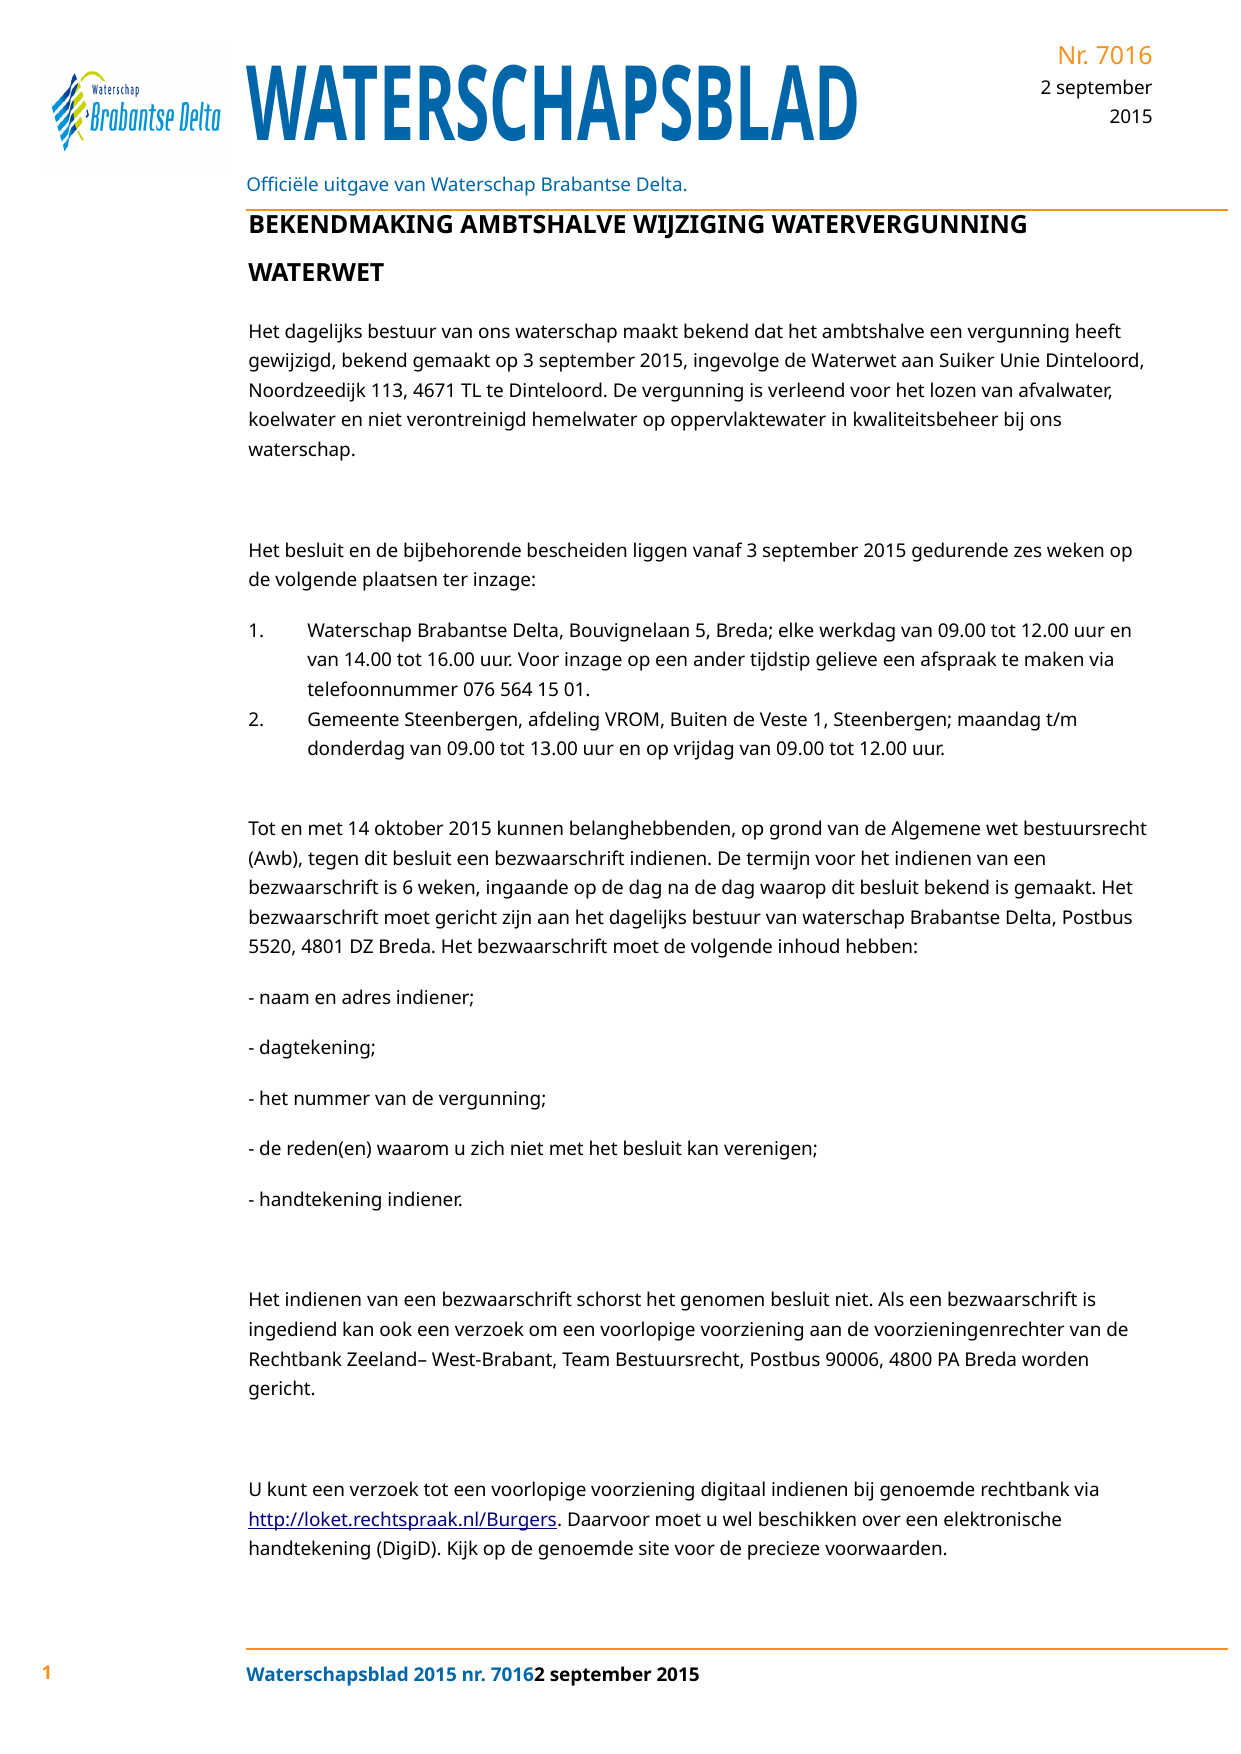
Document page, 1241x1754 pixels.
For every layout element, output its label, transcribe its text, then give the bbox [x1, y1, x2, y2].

text BEKENDMAKING AMBTSHALVE WIJZIGING WATERVERGUNNING WATERWET [248, 211, 1152, 288]
text Het indienen van een bezwaarschrift schorst het genomen besluit niet. Als een bezwaarschrift is ingediend kan ook een verzoek om een voorlopige voorziening aan de voorzieningenrechter van de Rechtbank Zeeland– West-Brabant, Team Bestuursrecht, Postbus 90006, 4800 PA Breda worden gericht. [248, 1287, 1152, 1401]
text - dagtekening; [248, 1034, 1152, 1060]
list Waterschap Brabantse Delta, Bouvignelaan 5, Breda; elke werkdag van 09.00 tot 12.00 uur en van 14.00 tot 16.00 uur. Voor inzage op een ander tijdstip gelieve een afspraak te maken via telefoonnummer 076 564 15 01. [248, 617, 1152, 702]
list Gemeente Steenbergen, afdeling VROM, Buiten de Veste 1, Steenbergen; maandag t/m donderdag van 09.00 tot 13.00 uur en op vrijdag van 09.00 tot 12.00 uur. [248, 706, 1152, 761]
text Het besluit en de bijbehorende bescheiden liggen vanaf 3 september 2015 gedurende zes weken op de volgende plaatsen ter inzage: [248, 537, 1152, 592]
text Het dagelijks bestuur van ons waterschap maakt bekend dat het ambtshalve een vergunning heeft gewijzigd, bekend gemaakt op 3 september 2015, ingevolge de Waterwet aan Suiker Unie Dinteloord, Noordzeedijk 113, 4671 TL te Dinteloord. De vergunning is verleend voor het lozen van afvalwater, koelwater en niet verontreinigd hemelwater op oppervlaktewater in kwaliteitsbeheer bij ons waterschap. [248, 318, 1152, 462]
text Tot en met 14 oktober 2015 kunnen belanghebbenden, op grond van de Algemene wet bestuursrecht (Awb), tegen dit besluit een bezwaarschrift indienen. De termijn voor het indienen van een bezwaarschrift is 6 weken, ingaande op de dag na de dag waarop dit besluit bekend is gemaakt. Het bezwaarschrift moet gericht zijn aan het dagelijks bestuur van waterschap Brabantse Delta, Postbus 5520, 4801 DZ Breda. Het bezwaarschrift moet de volgende inhoud hebben: [248, 815, 1152, 959]
text U kunt een verzoek tot een voorlopige voorziening digitaal indienen bij genoemde rechtbank via http://loket.rechtspraak.nl/Burgers. Daarvoor moet u wel beschikken over een elektronische handtekening (DigiD). Kijk op de genoemde site voor de precieze voorwaarden. [248, 1476, 1152, 1561]
text - het nummer van de vergunning; [248, 1085, 1152, 1111]
text - de reden(en) waarom u zich niet met het besluit kan verenigen; [248, 1135, 1152, 1161]
text - naam en adres indiener; [248, 984, 1152, 1010]
text - handtekening indiener. [248, 1186, 1152, 1212]
picture [41, 47, 231, 172]
